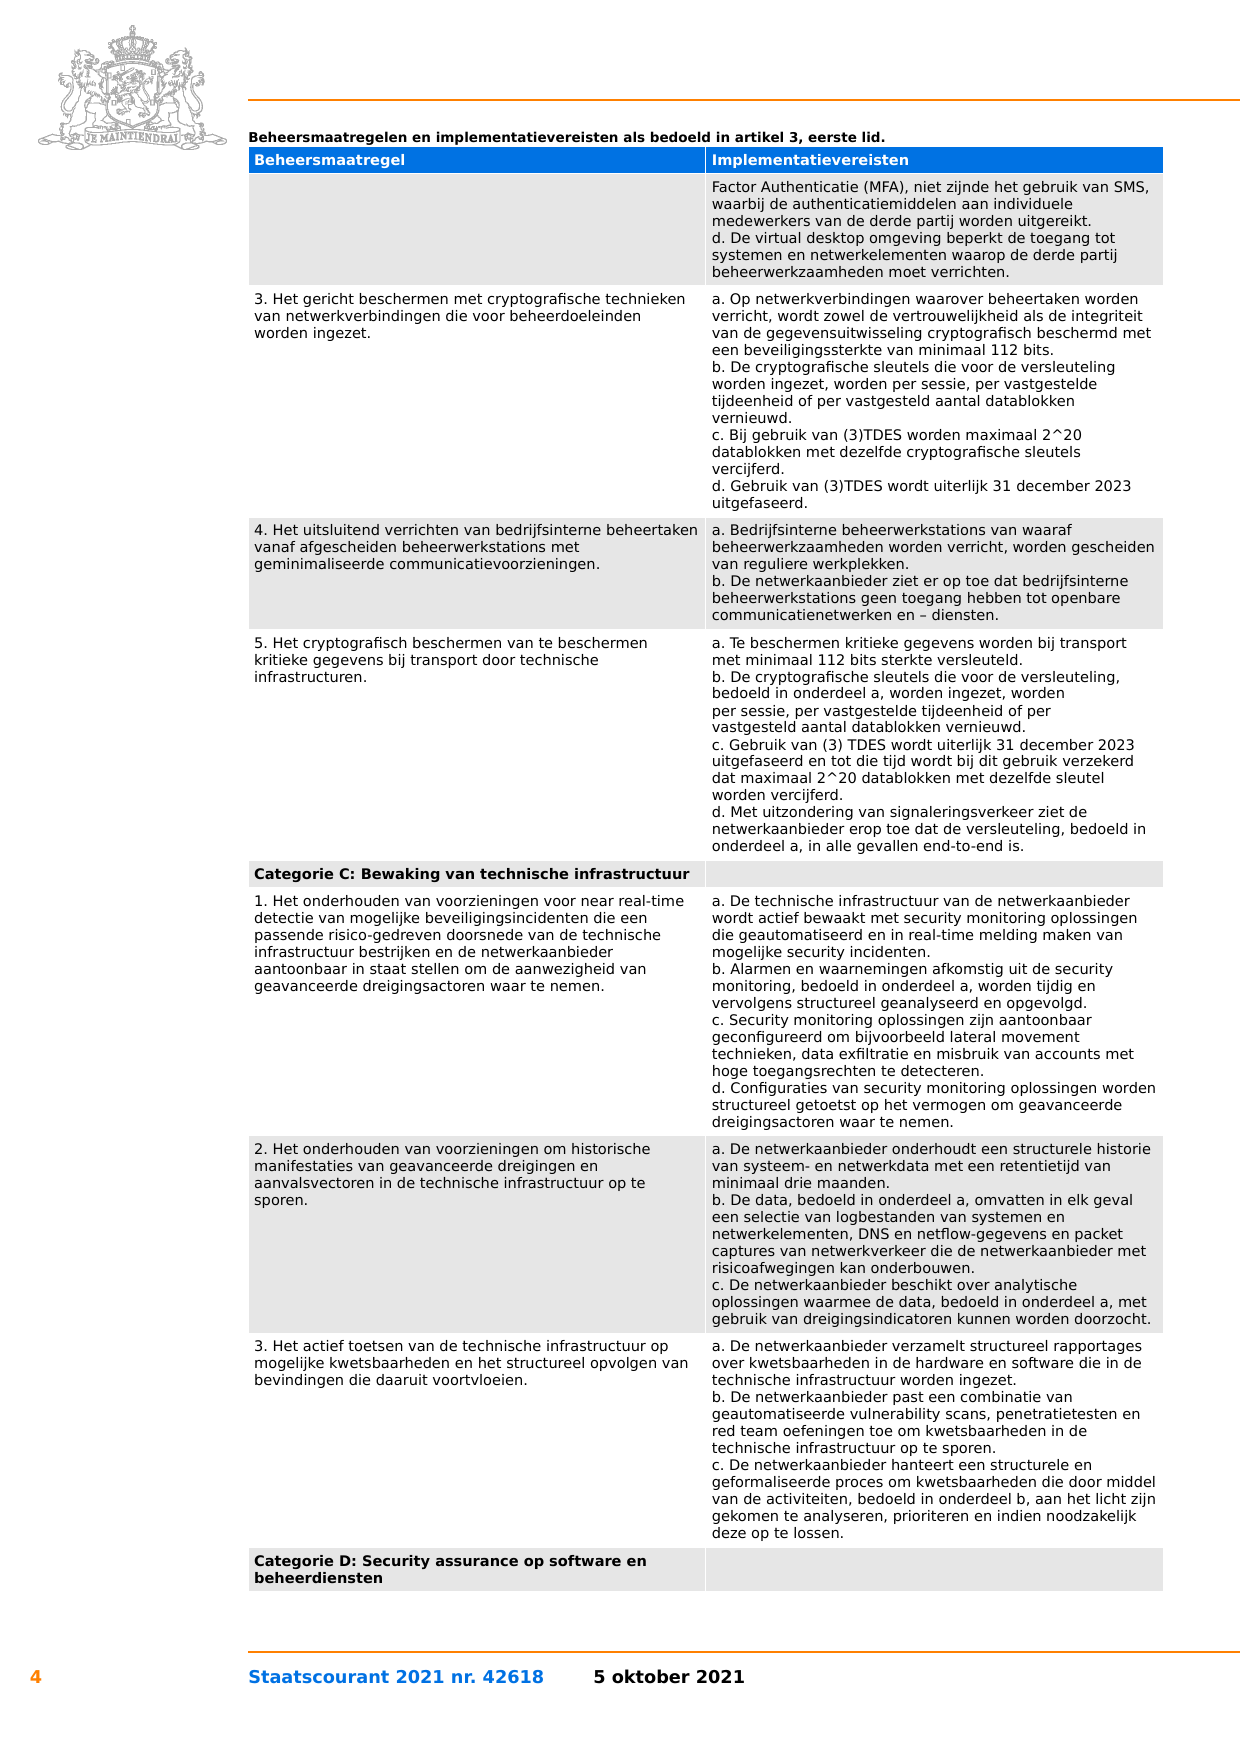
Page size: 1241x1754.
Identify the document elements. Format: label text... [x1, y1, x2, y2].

table_cell a. Op netwerkverbindingen waarover beheertaken worden verricht, wordt zowel de vertrouwelijkheid als de integriteit van de gegevensuitwisseling cryptografisch beschermd met een beveiligingssterkte van minimaal 112 bits. b. De cryptografische sleutels die voor de versleuteling worden ingezet, worden per sessie, per vastgestelde tijdeenheid of per vastgesteld aantal datablokken vernieuwd. c. Bij gebruik van (3)TDES worden maximaal 2^20 datablokken met dezelfde cryptografische sleutels vercijferd. d. Gebruik van (3)TDES wordt uiterlijk 31 december 2023 uitgefaseerd. [706, 286, 1163, 516]
table_cell 3. Het actief toetsen van de technische infrastructuur op mogelijke kwetsbaarheden en het structureel opvolgen van bevindingen die daaruit voortvloeien. [249, 1334, 705, 1547]
table_cell 3. Het gericht beschermen met cryptografische technieken van netwerkverbindingen die voor beheerdoeleinden worden ingezet. [249, 286, 705, 516]
table_cell Beheersmaatregel [249, 147, 705, 173]
table_cell a. De netwerkaanbieder verzamelt structureel rapportages over kwetsbaarheden in de hardware en software die in de technische infrastructuur worden ingezet. b. De netwerkaanbieder past een combinatie van geautomatiseerde vulnerability scans, penetratietesten en red team oefeningen toe om kwetsbaarheden in de technische infrastructuur op te sporen. c. De netwerkaanbieder hanteert een structurele en geformaliseerde proces om kwetsbaarheden die door middel van de activiteiten, bedoeld in onderdeel b, aan het licht zijn gekomen te analyseren, prioriteren en indien noodzakelijk deze op te lossen. [706, 1334, 1163, 1547]
table_cell 5. Het cryptografisch beschermen van te beschermen kritieke gegevens bij transport door technische infrastructuren. [249, 630, 705, 860]
table_cell [249, 174, 705, 285]
table_cell Factor Authenticatie (MFA), niet zijnde het gebruik van SMS, waarbij de authenticatiemiddelen aan individuele medewerkers van de derde partij worden uitgereikt. d. De virtual desktop omgeving beperkt de toegang tot systemen en netwerkelementen waarop de derde partij beheerwerkzaamheden moet verrichten. [706, 174, 1163, 285]
table_cell a. De technische infrastructuur van de netwerkaanbieder wordt actief bewaakt met security monitoring oplossingen die geautomatiseerd en in real-time melding maken van mogelijke security incidenten. b. Alarmen en waarnemingen afkomstig uit de security monitoring, bedoeld in onderdeel a, worden tijdig en vervolgens structureel geanalyseerd en opgevolgd. c. Security monitoring oplossingen zijn aantoonbaar geconfigureerd om bijvoorbeeld lateral movement technieken, data exfiltratie en misbruik van accounts met hoge toegangsrechten te detecteren. d. Configuraties van security monitoring oplossingen worden structureel getoetst op het vermogen om geavanceerde dreigingsactoren waar te nemen. [706, 888, 1163, 1135]
picture [38, 25, 227, 150]
table_cell [706, 861, 1163, 887]
table_cell 1. Het onderhouden van voorzieningen voor near real-time detectie van mogelijke beveiligingsincidenten die een passende risico-gedreven doorsnede van de technische infrastructuur bestrijken en de netwerkaanbieder aantoonbaar in staat stellen om de aanwezigheid van geavanceerde dreigingsactoren waar te nemen. [249, 888, 705, 1135]
table_cell Categorie D: Security assurance op software en beheerdiensten [249, 1548, 705, 1591]
table_cell a. Bedrijfsinterne beheerwerkstations van waaraf beheerwerkzaamheden worden verricht, worden gescheiden van reguliere werkplekken. b. De netwerkaanbieder ziet er op toe dat bedrijfsinterne beheerwerkstations geen toegang hebben tot openbare communicatienetwerken en – diensten. [706, 518, 1163, 629]
table_cell [706, 1548, 1163, 1591]
table_cell Implementatievereisten [706, 147, 1163, 173]
table_header Beheersmaatregelen en implementatievereisten als bedoeld in artikel 3, eerste lid. [248, 130, 1163, 146]
table_cell a. Te beschermen kritieke gegevens worden bij transport met minimaal 112 bits sterkte versleuteld. b. De cryptografische sleutels die voor de versleuteling, bedoeld in onderdeel a, worden ingezet, worden per sessie, per vastgestelde tijdeenheid of per vastgesteld aantal datablokken vernieuwd. c. Gebruik van (3) TDES wordt uiterlijk 31 december 2023 uitgefaseerd en tot die tijd wordt bij dit gebruik verzekerd dat maximaal 2^20 datablokken met dezelfde sleutel worden vercijferd. d. Met uitzondering van signaleringsverkeer ziet de netwerkaanbieder erop toe dat de versleuteling, bedoeld in onderdeel a, in alle gevallen end-to-end is. [706, 630, 1163, 860]
table_cell a. De netwerkaanbieder onderhoudt een structurele historie van systeem- en netwerkdata met een retentietijd van minimaal drie maanden. b. De data, bedoeld in onderdeel a, omvatten in elk geval een selectie van logbestanden van systemen en netwerkelementen, DNS en netflow-gegevens en packet captures van netwerkverkeer die de netwerkaanbieder met risicoafwegingen kan onderbouwen. c. De netwerkaanbieder beschikt over analytische oplossingen waarmee de data, bedoeld in onderdeel a, met gebruik van dreigingsindicatoren kunnen worden doorzocht. [706, 1136, 1163, 1333]
table_cell 2. Het onderhouden van voorzieningen om historische manifestaties van geavanceerde dreigingen en aanvalsvectoren in de technische infrastructuur op te sporen. [249, 1136, 705, 1333]
table_cell Categorie C: Bewaking van technische infrastructuur [249, 861, 705, 887]
table_cell 4. Het uitsluitend verrichten van bedrijfsinterne beheertaken vanaf afgescheiden beheerwerkstations met geminimaliseerde communicatievoorzieningen. [249, 518, 705, 629]
